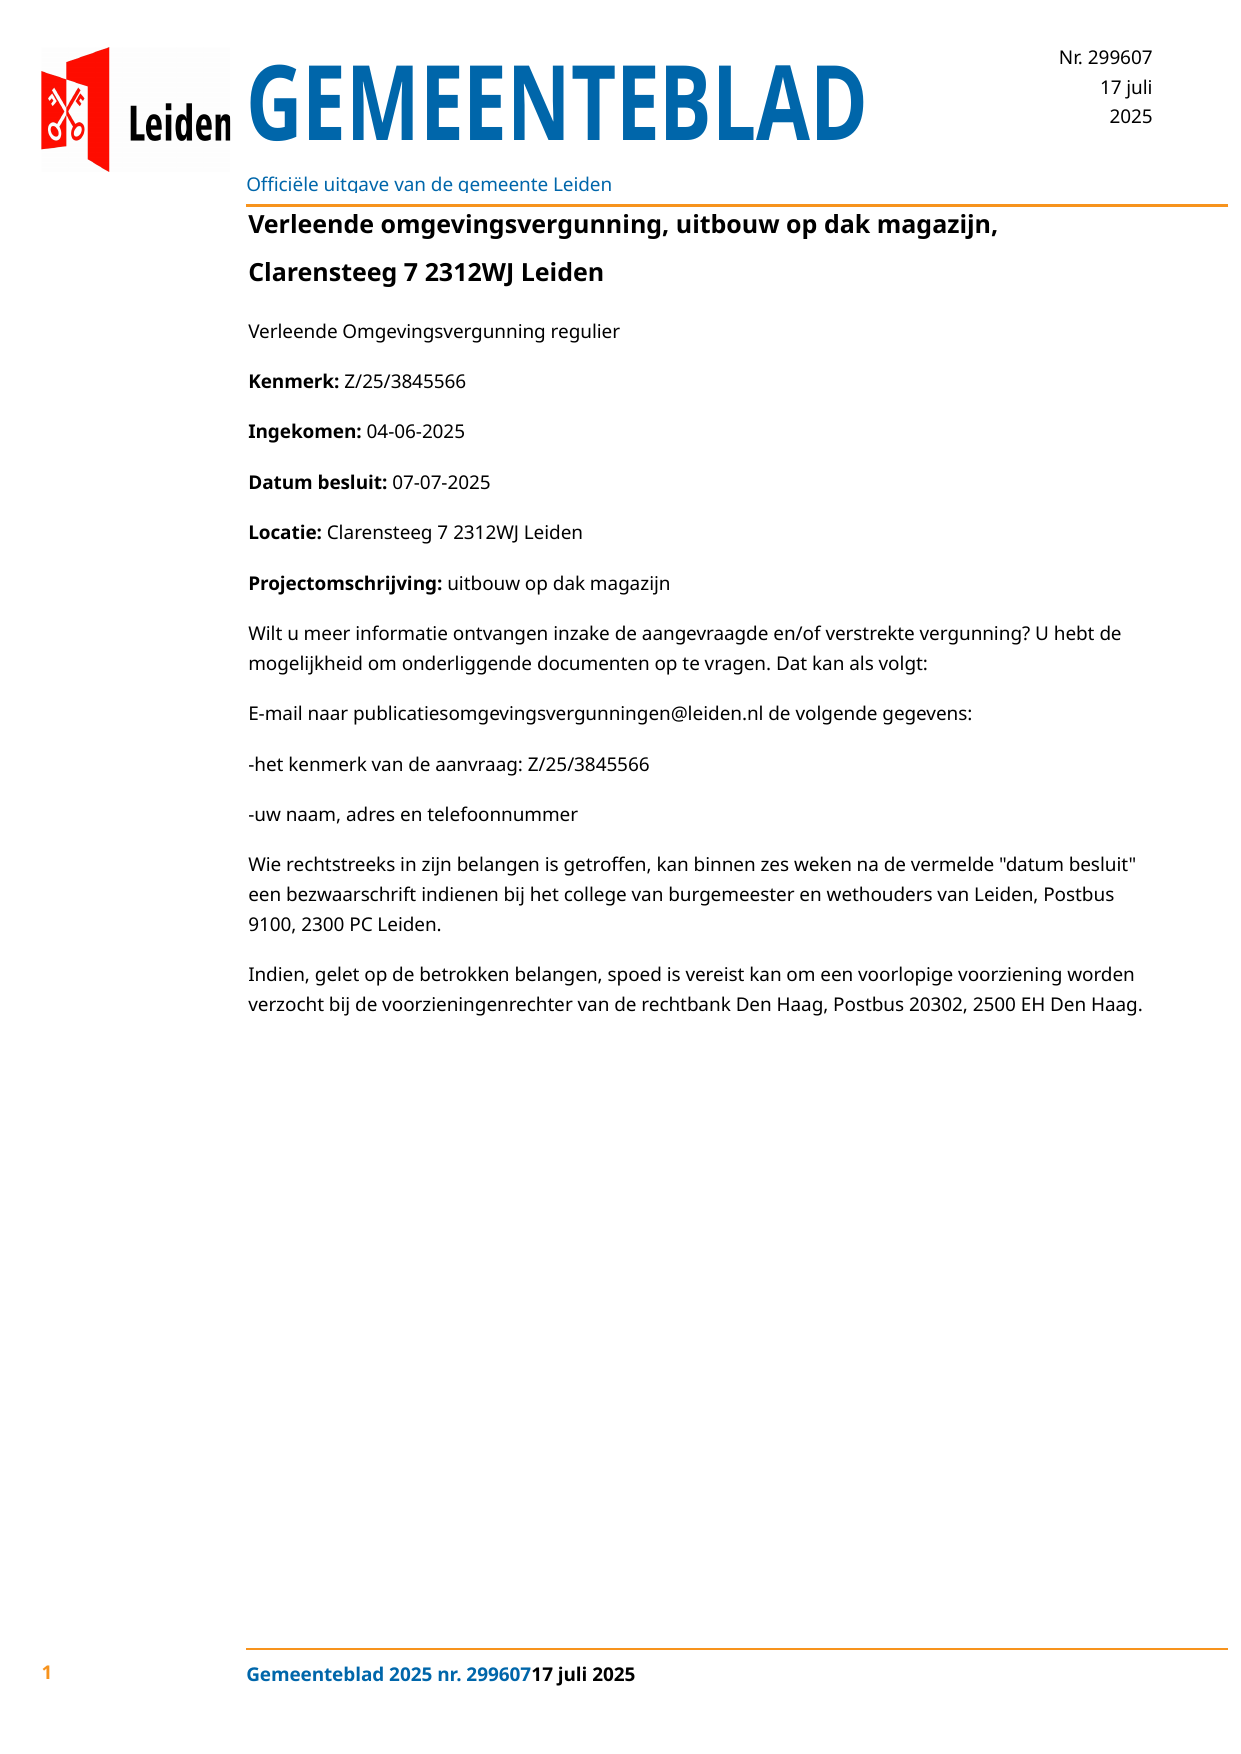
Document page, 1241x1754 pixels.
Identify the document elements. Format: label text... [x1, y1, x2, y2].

text Projectomschrijving: uitbouw op dak magazijn [248, 570, 1152, 596]
text Verleende Omgevingsvergunning regulier [248, 318, 1152, 344]
text Wie rechtstreeks in zijn belangen is getroffen, kan binnen zes weken na de vermelde "datum besluit" een bezwaarschrift indienen bij het college van burgemeester en wethouders van Leiden, Postbus 9100, 2300 PC Leiden. [248, 852, 1152, 937]
text Indien, gelet op de betrokken belangen, spoed is vereist kan om een voorlopige voorziening worden verzocht bij de voorzieningenrechter van de rechtbank Den Haag, Postbus 20302, 2500 EH Den Haag. [248, 961, 1152, 1017]
text -het kenmerk van de aanvraag: Z/25/3845566 [248, 751, 1152, 777]
text Verleende omgevingsvergunning, uitbouw op dak magazijn, Clarensteeg 7 2312WJ Leiden [248, 207, 1152, 288]
text Kenmerk: Z/25/3845566 [248, 368, 1152, 394]
text -uw naam, adres en telefoonnummer [248, 801, 1152, 827]
text Datum besluit: 07-07-2025 [248, 469, 1152, 495]
text E-mail naar publicatiesomgevingsvergunningen@leiden.nl de volgende gegevens: [248, 700, 1152, 726]
text Ingekomen: 04-06-2025 [248, 419, 1152, 444]
picture [41, 47, 231, 172]
text Locatie: Clarensteeg 7 2312WJ Leiden [248, 519, 1152, 545]
text Wilt u meer informatie ontvangen inzake de aangevraagde en/of verstrekte vergunning? U hebt de mogelijkheid om onderliggende documenten op te vragen. Dat kan als volgt: [248, 620, 1152, 676]
